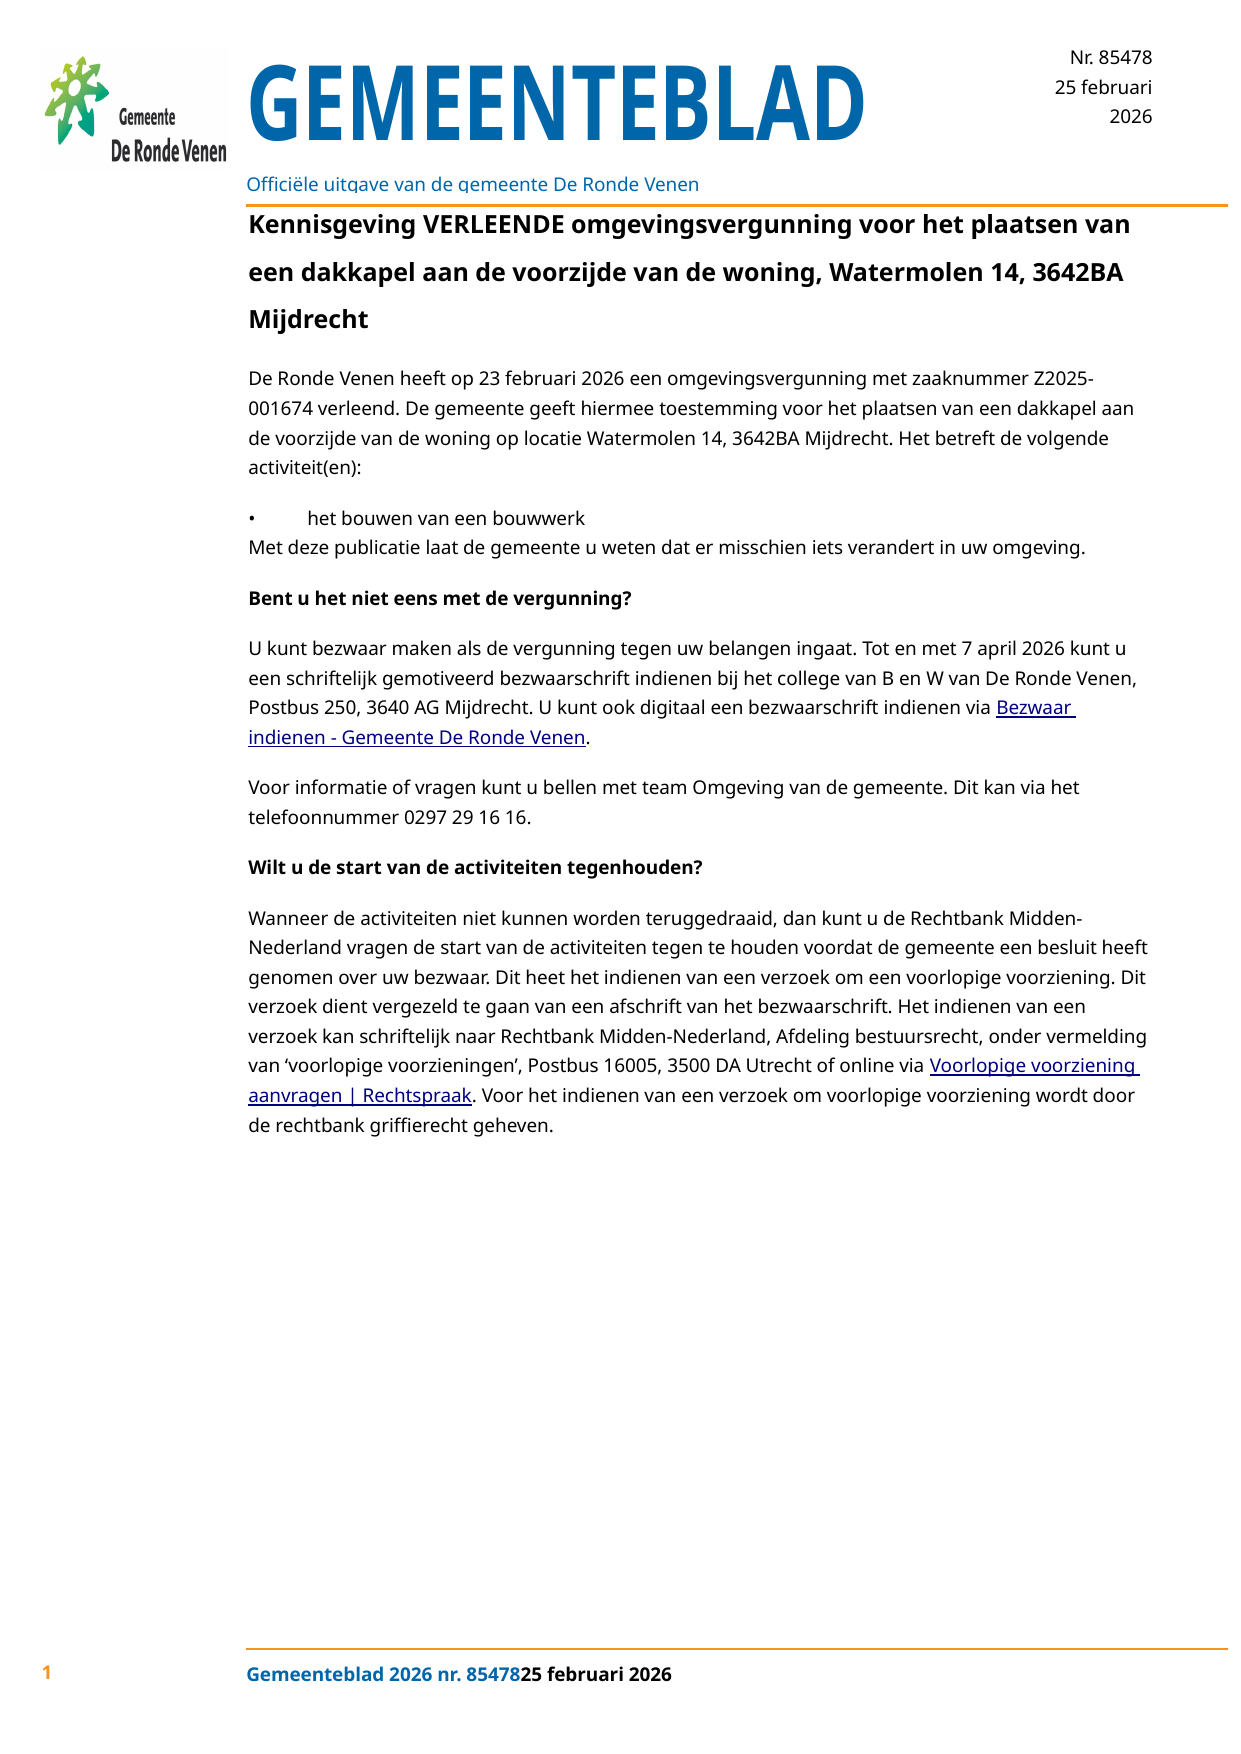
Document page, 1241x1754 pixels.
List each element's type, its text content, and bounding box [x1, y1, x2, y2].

text Met deze publicatie laat de gemeente u weten dat er misschien iets verandert in uw omgeving. [248, 534, 1152, 560]
text Voor informatie of vragen kunt u bellen met team Omgeving van de gemeente. Dit kan via het telefoonnummer 0297 29 16 16. [248, 774, 1152, 829]
text Bent u het niet eens met de vergunning? [248, 585, 1152, 610]
picture [41, 47, 231, 172]
list het bouwen van een bouwwerk [248, 505, 1152, 530]
text De Ronde Venen heeft op 23 februari 2026 een omgevingsvergunning met zaaknummer Z2025-001674 verleend. De gemeente geeft hiermee toestemming voor het plaatsen van een dakkapel aan de voorzijde van de woning op locatie Watermolen 14, 3642BA Mijdrecht. Het betreft de volgende activiteit(en): [248, 366, 1152, 480]
text U kunt bezwaar maken als de vergunning tegen uw belangen ingaat. Tot en met 7 april 2026 kunt u een schriftelijk gemotiveerd bezwaarschrift indienen bij het college van B en W van De Ronde Venen, Postbus 250, 3640 AG Mijdrecht. U kunt ook digitaal een bezwaarschrift indienen via Bezwaar indienen - Gemeente De Ronde Venen. [248, 635, 1152, 749]
text Kennisgeving VERLEENDE omgevingsvergunning voor het plaatsen van een dakkapel aan de voorzijde van de woning, Watermolen 14, 3642BA Mijdrecht [248, 207, 1152, 336]
text Wilt u de start van de activiteiten tegenhouden? [248, 854, 1152, 880]
text Wanneer de activiteiten niet kunnen worden teruggedraaid, dan kunt u de Rechtbank Midden-Nederland vragen de start van de activiteiten tegen te houden voordat de gemeente een besluit heeft genomen over uw bezwaar. Dit heet het indienen van een verzoek om een voorlopige voorziening. Dit verzoek dient vergezeld te gaan van een afschrift van het bezwaarschrift. Het indienen van een verzoek kan schriftelijk naar Rechtbank Midden-Nederland, Afdeling bestuursrecht, onder vermelding van ‘voorlopige voorzieningen’, Postbus 16005, 3500 DA Utrecht of online via Voorlopige voorziening aanvragen | Rechtspraak. Voor het indienen van een verzoek om voorlopige voorziening wordt door de rechtbank griffierecht geheven. [248, 905, 1152, 1137]
